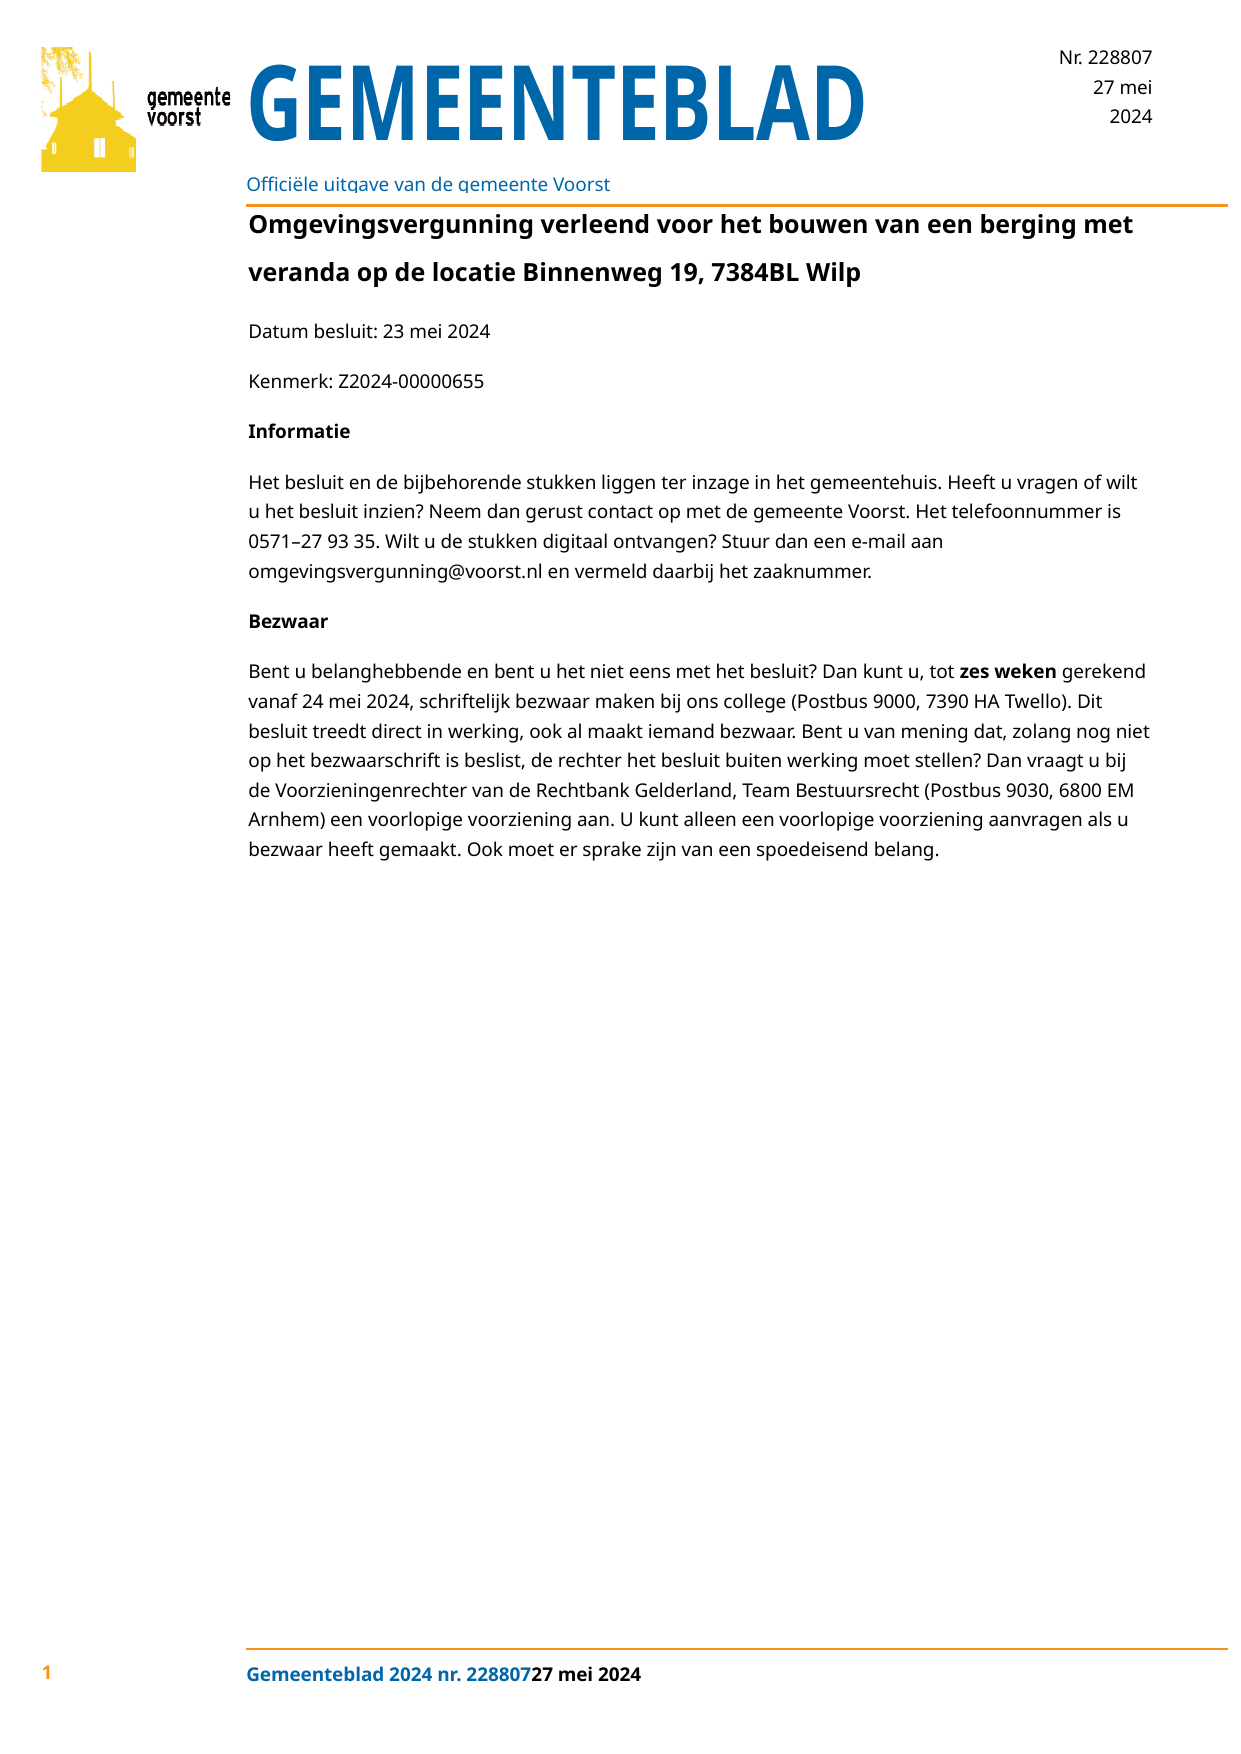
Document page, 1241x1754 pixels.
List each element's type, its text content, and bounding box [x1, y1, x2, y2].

text Kenmerk: Z2024-00000655 [248, 368, 1152, 394]
text Bezwaar [248, 608, 1152, 634]
text Het besluit en de bijbehorende stukken liggen ter inzage in het gemeentehuis. Heeft u vragen of wilt u het besluit inzien? Neem dan gerust contact op met de gemeente Voorst. Het telefoonnummer is 0571–27 93 35. Wilt u de stukken digitaal ontvangen? Stuur dan een e-mail aan omgevingsvergunning@voorst.nl en vermeld daarbij het zaaknummer. [248, 469, 1152, 584]
text Bent u belanghebbende en bent u het niet eens met het besluit? Dan kunt u, tot zes weken gerekend vanaf 24 mei 2024, schriftelijk bezwaar maken bij ons college (Postbus 9000, 7390 HA Twello). Dit besluit treedt direct in werking, ook al maakt iemand bezwaar. Bent u van mening dat, zolang nog niet op het bezwaarschrift is beslist, de rechter het besluit buiten werking moet stellen? Dan vraagt u bij de Voorzieningenrechter van de Rechtbank Gelderland, Team Bestuursrecht (Postbus 9030, 6800 EM Arnhem) een voorlopige voorziening aan. U kunt alleen een voorlopige voorziening aanvragen als u bezwaar heeft gemaakt. Ook moet er sprake zijn van een spoedeisend belang. [248, 659, 1152, 862]
picture [41, 47, 231, 172]
text Informatie [248, 419, 1152, 444]
text Datum besluit: 23 mei 2024 [248, 318, 1152, 344]
text Omgevingsvergunning verleend voor het bouwen van een berging met veranda op de locatie Binnenweg 19, 7384BL Wilp [248, 207, 1152, 288]
